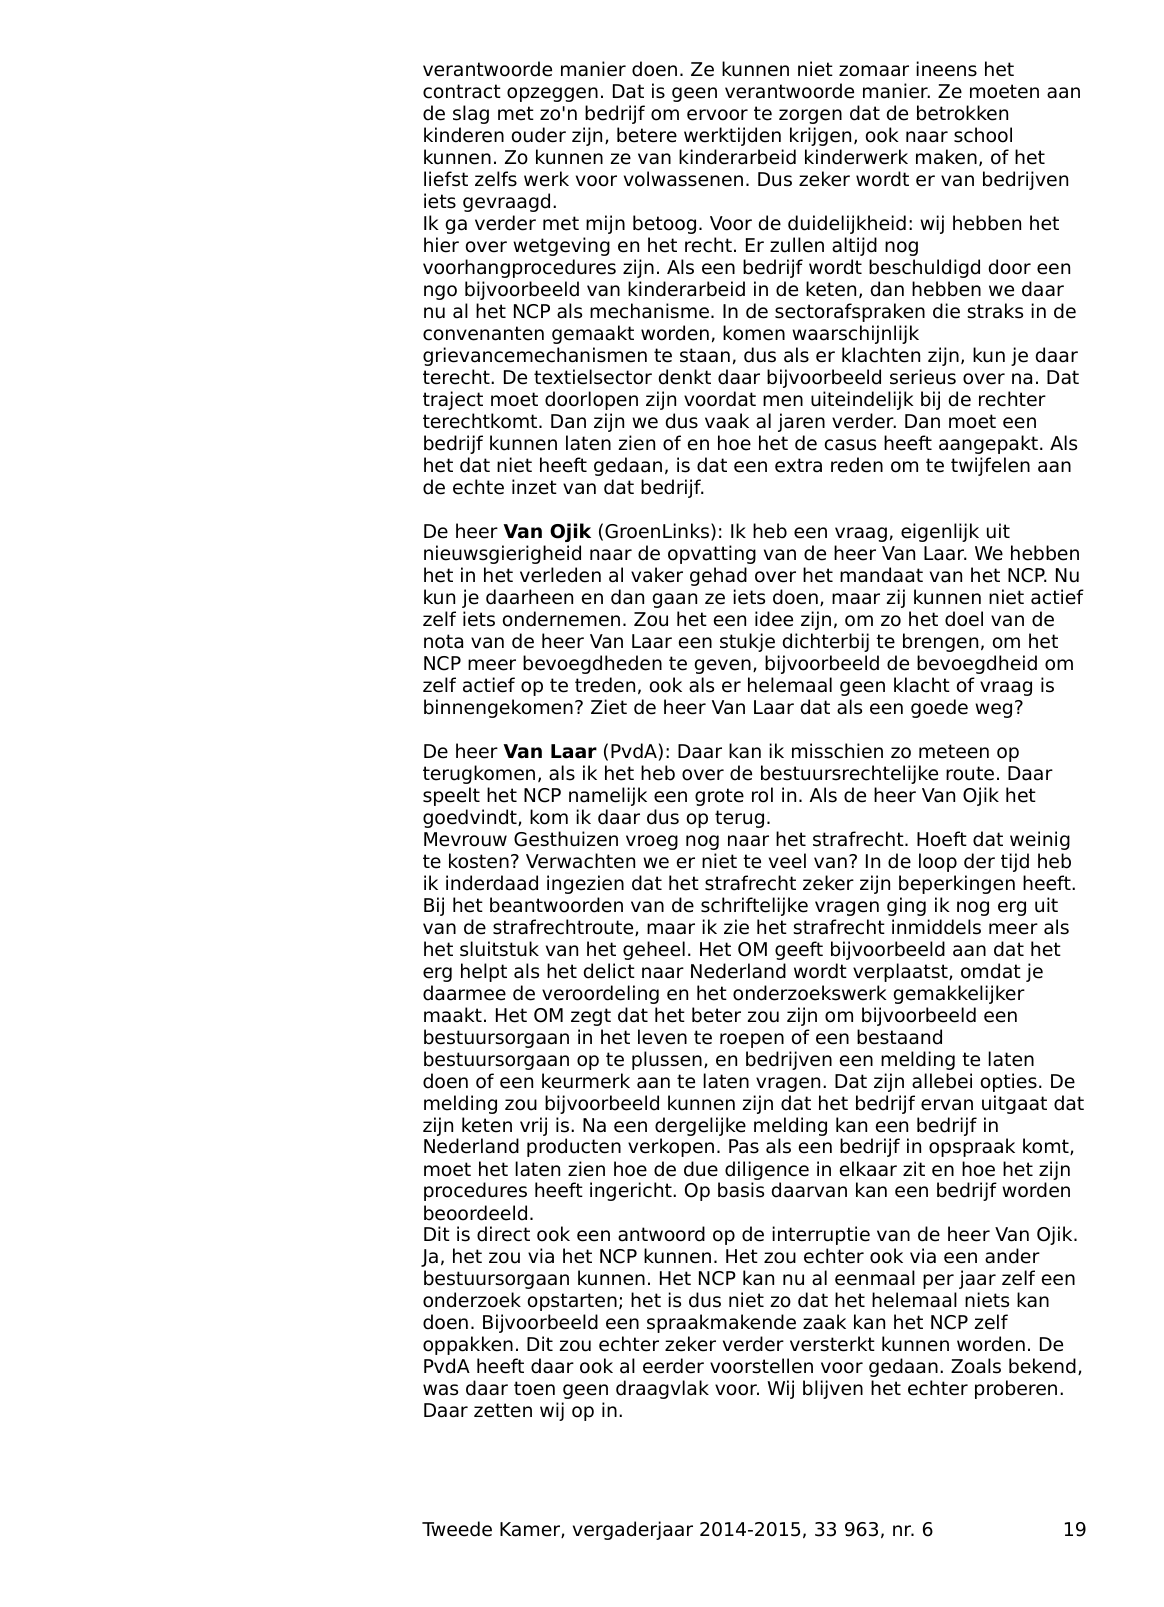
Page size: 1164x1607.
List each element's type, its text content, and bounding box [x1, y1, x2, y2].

text verantwoorde manier doen. Ze kunnen niet zomaar ineens het contract opzeggen. Dat is geen verantwoorde manier. Ze moeten aan de slag met zo'n bedrijf om ervoor te zorgen dat de betrokken kinderen ouder zijn, betere werktijden krijgen, ook naar school kunnen. Zo kunnen ze van kinderarbeid kinderwerk maken, of het liefst zelfs werk voor volwassenen. Dus zeker wordt er van bedrijven iets gevraagd. [422, 59, 1087, 213]
text De heer Van Ojik (GroenLinks): Ik heb een vraag, eigenlijk uit nieuwsgierigheid naar de opvatting van de heer Van Laar. We hebben het in het verleden al vaker gehad over het mandaat van het NCP. Nu kun je daarheen en dan gaan ze iets doen, maar zij kunnen niet actief zelf iets ondernemen. Zou het een idee zijn, om zo het doel van de nota van de heer Van Laar een stukje dichterbij te brengen, om het NCP meer bevoegdheden te geven, bijvoorbeeld de bevoegdheid om zelf actief op te treden, ook als er helemaal geen klacht of vraag is binnengekomen? Ziet de heer Van Laar dat als een goede weg? [422, 521, 1087, 719]
text Mevrouw Gesthuizen vroeg nog naar het strafrecht. Hoeft dat weinig te kosten? Verwachten we er niet te veel van? In de loop der tijd heb ik inderdaad ingezien dat het strafrecht zeker zijn beperkingen heeft. Bij het beantwoorden van de schriftelijke vragen ging ik nog erg uit van de strafrechtroute, maar ik zie het strafrecht inmiddels meer als het sluitstuk van het geheel. Het OM geeft bijvoorbeeld aan dat het erg helpt als het delict naar Nederland wordt verplaatst, omdat je daarmee de veroordeling en het onderzoekswerk gemakkelijker maakt. Het OM zegt dat het beter zou zijn om bijvoorbeeld een bestuursorgaan in het leven te roepen of een bestaand bestuursorgaan op te plussen, en bedrijven een melding te laten doen of een keurmerk aan te laten vragen. Dat zijn allebei opties. De melding zou bijvoorbeeld kunnen zijn dat het bedrijf ervan uitgaat dat zijn keten vrij is. Na een dergelijke melding kan een bedrijf in Nederland producten verkopen. Pas als een bedrijf in opspraak komt, moet het laten zien hoe de due diligence in elkaar zit en hoe het zijn procedures heeft ingericht. Op basis daarvan kan een bedrijf worden beoordeeld. [422, 829, 1087, 1224]
text De heer Van Laar (PvdA): Daar kan ik misschien zo meteen op terugkomen, als ik het heb over de bestuursrechtelijke route. Daar speelt het NCP namelijk een grote rol in. Als de heer Van Ojik het goedvindt, kom ik daar dus op terug. [422, 741, 1087, 829]
text Dit is direct ook een antwoord op de interruptie van de heer Van Ojik. Ja, het zou via het NCP kunnen. Het zou echter ook via een ander bestuursorgaan kunnen. Het NCP kan nu al eenmaal per jaar zelf een onderzoek opstarten; het is dus niet zo dat het helemaal niets kan doen. Bijvoorbeeld een spraakmakende zaak kan het NCP zelf oppakken. Dit zou echter zeker verder versterkt kunnen worden. De PvdA heeft daar ook al eerder voorstellen voor gedaan. Zoals bekend, was daar toen geen draagvlak voor. Wij blijven het echter proberen. Daar zetten wij op in. [422, 1224, 1087, 1422]
text Ik ga verder met mijn betoog. Voor de duidelijkheid: wij hebben het hier over wetgeving en het recht. Er zullen altijd nog voorhangprocedures zijn. Als een bedrijf wordt beschuldigd door een ngo bijvoorbeeld van kinderarbeid in de keten, dan hebben we daar nu al het NCP als mechanisme. In de sectorafspraken die straks in de convenanten gemaakt worden, komen waarschijnlijk grievancemechanismen te staan, dus als er klachten zijn, kun je daar terecht. De textielsector denkt daar bijvoorbeeld serieus over na. Dat traject moet doorlopen zijn voordat men uiteindelijk bij de rechter terechtkomt. Dan zijn we dus vaak al jaren verder. Dan moet een bedrijf kunnen laten zien of en hoe het de casus heeft aangepakt. Als het dat niet heeft gedaan, is dat een extra reden om te twijfelen aan de echte inzet van dat bedrijf. [422, 213, 1087, 499]
